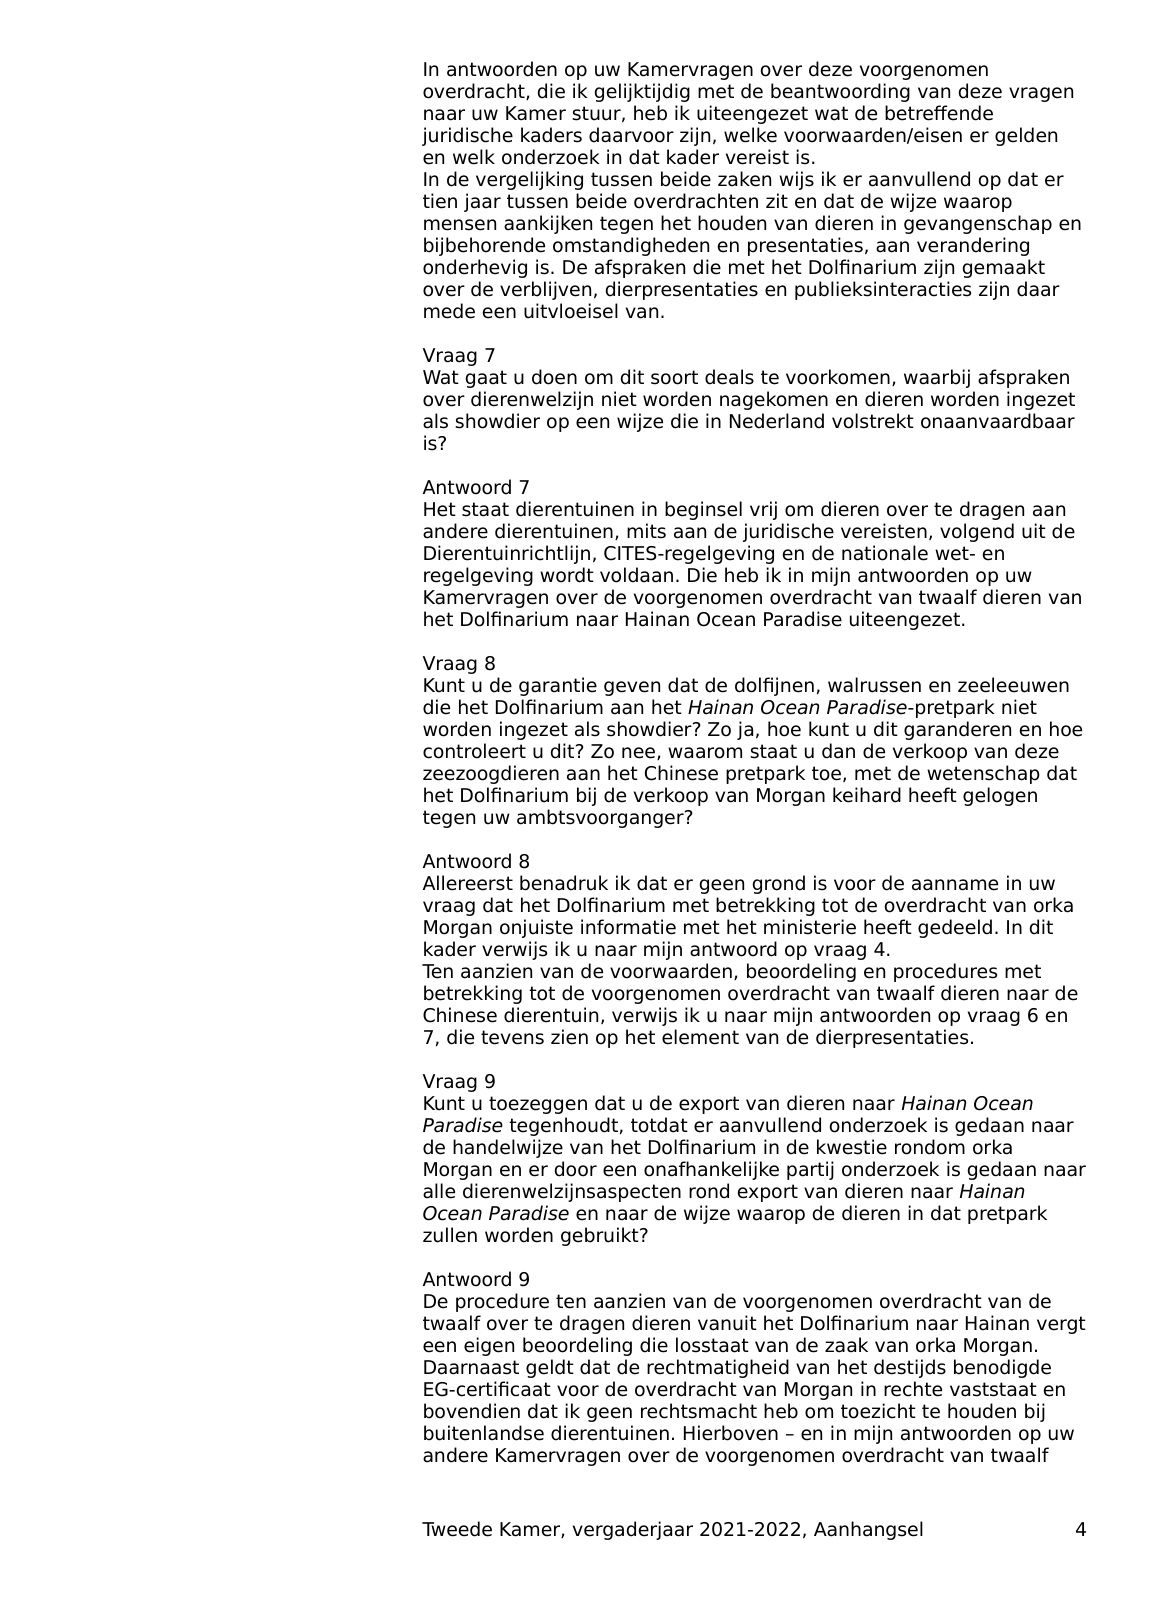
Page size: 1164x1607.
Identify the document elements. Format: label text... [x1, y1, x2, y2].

text In antwoorden op uw Kamervragen over deze voorgenomen overdracht, die ik gelijktijdig met de beantwoording van deze vragen naar uw Kamer stuur, heb ik uiteengezet wat de betreffende juridische kaders daarvoor zijn, welke voorwaarden/eisen er gelden en welk onderzoek in dat kader vereist is. [422, 59, 1087, 169]
text Antwoord 7 [422, 477, 1087, 499]
text Het staat dierentuinen in beginsel vrij om dieren over te dragen aan andere dierentuinen, mits aan de juridische vereisten, volgend uit de Dierentuinrichtlijn, CITES-regelgeving en de nationale wet- en regelgeving wordt voldaan. Die heb ik in mijn antwoorden op uw Kamervragen over de voorgenomen overdracht van twaalf dieren van het Dolfinarium naar Hainan Ocean Paradise uiteengezet. [422, 499, 1087, 631]
text De procedure ten aanzien van de voorgenomen overdracht van de twaalf over te dragen dieren vanuit het Dolfinarium naar Hainan vergt een eigen beoordeling die losstaat van de zaak van orka Morgan. Daarnaast geldt dat de rechtmatigheid van het destijds benodigde EG-certificaat voor de overdracht van Morgan in rechte vaststaat en bovendien dat ik geen rechtsmacht heb om toezicht te houden bij buitenlandse dierentuinen. Hierboven – en in mijn antwoorden op uw andere Kamervragen over de voorgenomen overdracht van twaalf [422, 1291, 1087, 1467]
text Kunt u de garantie geven dat de dolfijnen, walrussen en zeeleeuwen die het Dolfinarium aan het Hainan Ocean Paradise-pretpark niet worden ingezet als showdier? Zo ja, hoe kunt u dit garanderen en hoe controleert u dit? Zo nee, waarom staat u dan de verkoop van deze zeezoogdieren aan het Chinese pretpark toe, met de wetenschap dat het Dolfinarium bij de verkoop van Morgan keihard heeft gelogen tegen uw ambtsvoorganger? [422, 675, 1087, 829]
text Allereerst benadruk ik dat er geen grond is voor de aanname in uw vraag dat het Dolfinarium met betrekking tot de overdracht van orka Morgan onjuiste informatie met het ministerie heeft gedeeld. In dit kader verwijs ik u naar mijn antwoord op vraag 4. [422, 873, 1087, 961]
text Vraag 7 [422, 345, 1087, 367]
text Antwoord 8 [422, 851, 1087, 873]
text Wat gaat u doen om dit soort deals te voorkomen, waarbij afspraken over dierenwelzijn niet worden nagekomen en dieren worden ingezet als showdier op een wijze die in Nederland volstrekt onaanvaardbaar is? [422, 367, 1087, 455]
text In de vergelijking tussen beide zaken wijs ik er aanvullend op dat er tien jaar tussen beide overdrachten zit en dat de wijze waarop mensen aankijken tegen het houden van dieren in gevangenschap en bijbehorende omstandigheden en presentaties, aan verandering onderhevig is. De afspraken die met het Dolfinarium zijn gemaakt over de verblijven, dierpresentaties en publieksinteracties zijn daar mede een uitvloeisel van. [422, 169, 1087, 323]
text Antwoord 9 [422, 1269, 1087, 1291]
text Vraag 8 [422, 653, 1087, 675]
text Kunt u toezeggen dat u de export van dieren naar Hainan Ocean Paradise tegenhoudt, totdat er aanvullend onderzoek is gedaan naar de handelwijze van het Dolfinarium in de kwestie rondom orka Morgan en er door een onafhankelijke partij onderzoek is gedaan naar alle dierenwelzijnsaspecten rond export van dieren naar Hainan Ocean Paradise en naar de wijze waarop de dieren in dat pretpark zullen worden gebruikt? [422, 1093, 1087, 1247]
text Vraag 9 [422, 1071, 1087, 1093]
text Ten aanzien van de voorwaarden, beoordeling en procedures met betrekking tot de voorgenomen overdracht van twaalf dieren naar de Chinese dierentuin, verwijs ik u naar mijn antwoorden op vraag 6 en 7, die tevens zien op het element van de dierpresentaties. [422, 961, 1087, 1049]
